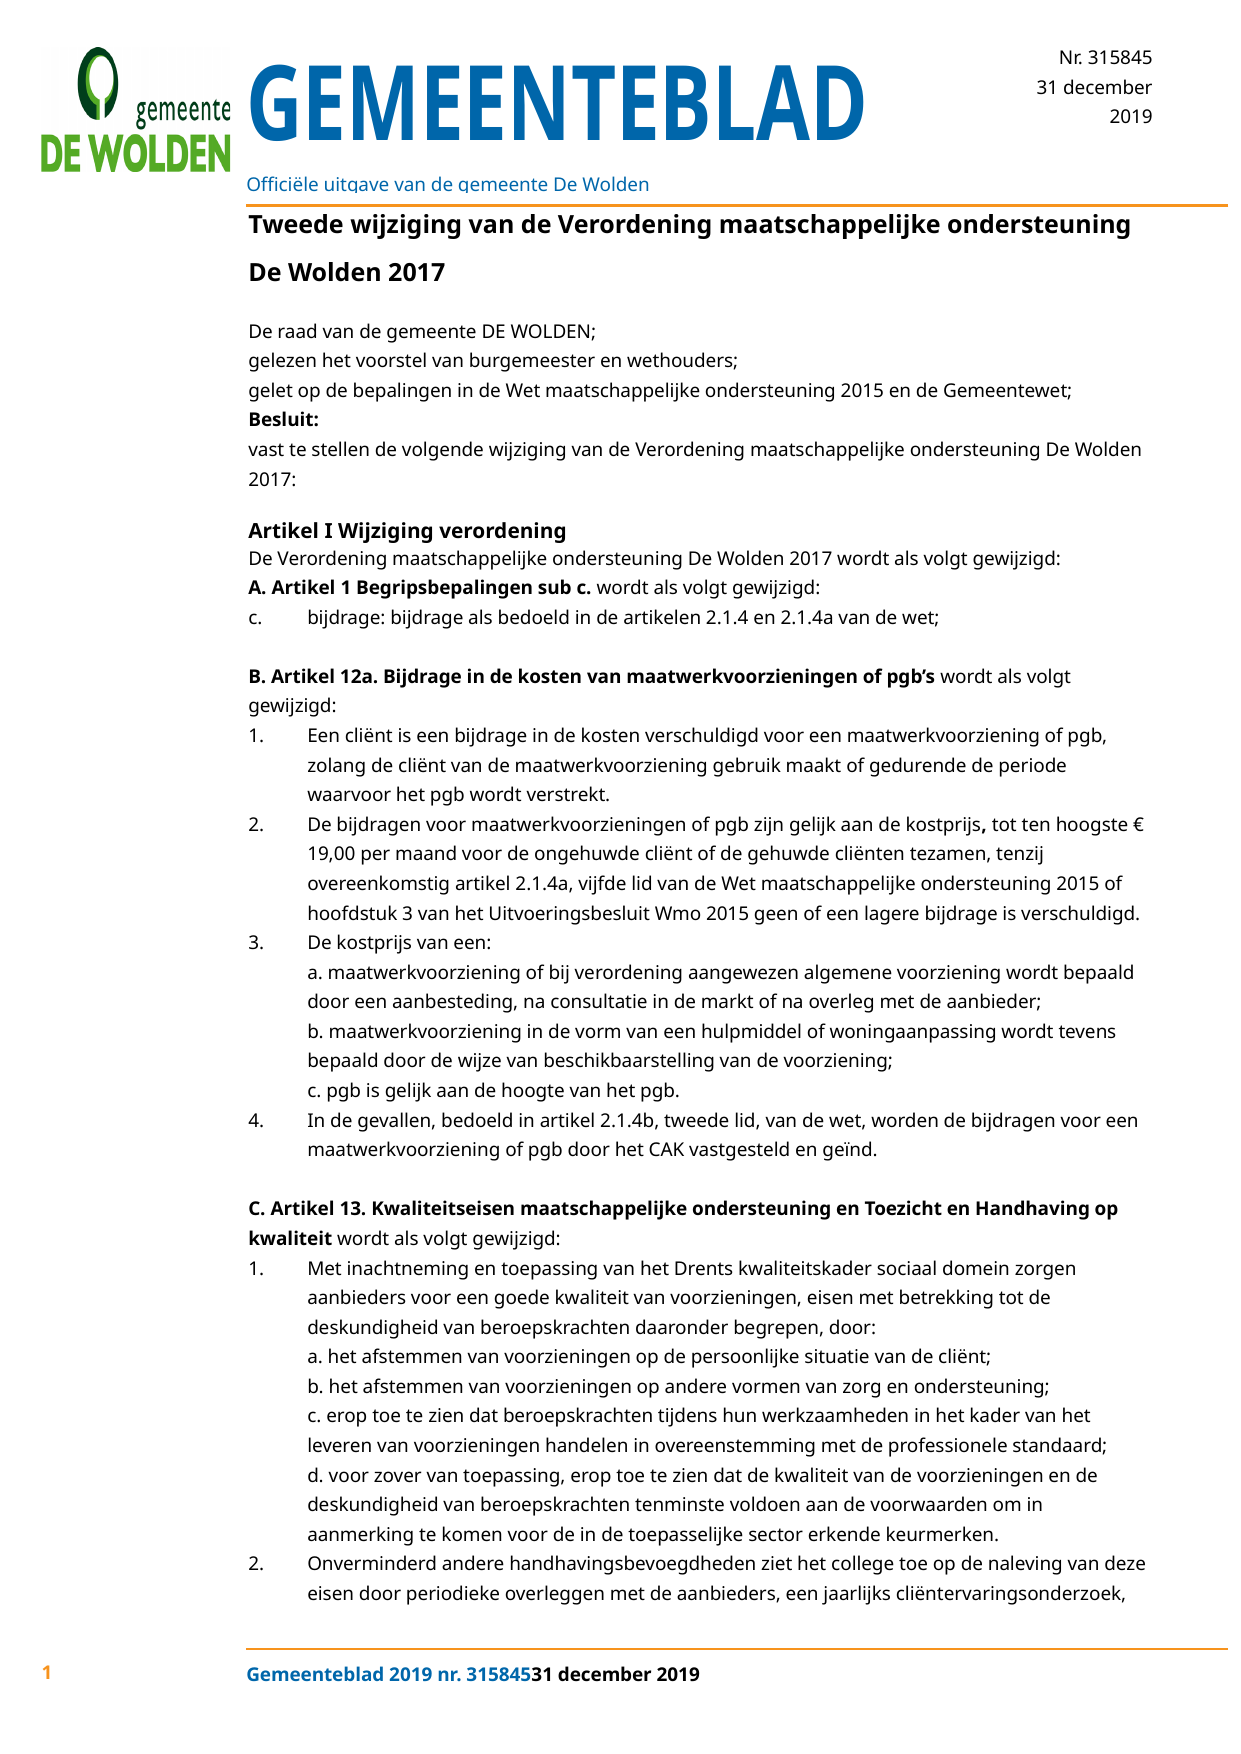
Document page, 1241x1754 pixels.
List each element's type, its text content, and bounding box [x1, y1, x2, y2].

text Besluit: [248, 407, 1152, 432]
text De raad van de gemeente DE WOLDEN; [248, 318, 1152, 344]
list a. het afstemmen van voorzieningen op de persoonlijke situatie van de cliënt; [248, 1343, 1152, 1369]
list bijdrage: bijdrage als bedoeld in de artikelen 2.1.4 en 2.1.4a van de wet; [248, 604, 1152, 629]
text B. Artikel 12a. Bijdrage in de kosten van maatwerkvoorzieningen of pgb’s wordt als volgt gewijzigd: [248, 663, 1152, 718]
list a. maatwerkvoorziening of bij verordening aangewezen algemene voorziening wordt bepaald door een aanbesteding, na consultatie in de markt of na overleg met de aanbieder; [248, 959, 1152, 1014]
picture [41, 47, 231, 172]
text C. Artikel 13. Kwaliteitseisen maatschappelijke ondersteuning en Toezicht en Handhaving op kwaliteit wordt als volgt gewijzigd: [248, 1196, 1152, 1251]
text A. Artikel 1 Begripsbepalingen sub c. wordt als volgt gewijzigd: [248, 574, 1152, 600]
list Met inachtneming en toepassing van het Drents kwaliteitskader sociaal domein zorgen aanbieders voor een goede kwaliteit van voorzieningen, eisen met betrekking tot de deskundigheid van beroepskrachten daaronder begrepen, door: [248, 1255, 1152, 1339]
list b. maatwerkvoorziening in de vorm van een hulpmiddel of woningaanpassing wordt tevens bepaald door de wijze van beschikbaarstelling van de voorziening; [248, 1018, 1152, 1073]
text gelet op de bepalingen in de Wet maatschappelijke ondersteuning 2015 en de Gemeentewet; [248, 377, 1152, 403]
list c. erop toe te zien dat beroepskrachten tijdens hun werkzaamheden in het kader van het leveren van voorzieningen handelen in overeenstemming met de professionele standaard; [248, 1403, 1152, 1458]
list Onverminderd andere handhavingsbevoegdheden ziet het college toe op de naleving van deze eisen door periodieke overleggen met de aanbieders, een jaarlijks cliëntervaringsonderzoek, [248, 1551, 1152, 1606]
text De Verordening maatschappelijke ondersteuning De Wolden 2017 wordt als volgt gewijzigd: [248, 545, 1152, 570]
list De bijdragen voor maatwerkvoorzieningen of pgb zijn gelijk aan de kostprijs, tot ten hoogste € 19,00 per maand voor de ongehuwde cliënt of de gehuwde cliënten tezamen, tenzij overeenkomstig artikel 2.1.4a, vijfde lid van de Wet maatschappelijke ondersteuning 2015 of hoofdstuk 3 van het Uitvoeringsbesluit Wmo 2015 geen of een lagere bijdrage is verschuldigd. [248, 811, 1152, 925]
text gelezen het voorstel van burgemeester en wethouders; [248, 347, 1152, 373]
text Artikel I Wijziging verordening [248, 516, 1152, 545]
list b. het afstemmen van voorzieningen op andere vormen van zorg en ondersteuning; [248, 1373, 1152, 1399]
text vast te stellen de volgende wijziging van de Verordening maatschappelijke ondersteuning De Wolden 2017: [248, 436, 1152, 492]
list Een cliënt is een bijdrage in de kosten verschuldigd voor een maatwerkvoorziening of pgb, zolang de cliënt van de maatwerkvoorziening gebruik maakt of gedurende de periode waarvoor het pgb wordt verstrekt. [248, 722, 1152, 807]
list In de gevallen, bedoeld in artikel 2.1.4b, tweede lid, van de wet, worden de bijdragen voor een maatwerkvoorziening of pgb door het CAK vastgesteld en geïnd. [248, 1107, 1152, 1162]
list c. pgb is gelijk aan de hoogte van het pgb. [248, 1077, 1152, 1103]
list d. voor zover van toepassing, erop toe te zien dat de kwaliteit van de voorzieningen en de deskundigheid van beroepskrachten tenminste voldoen aan de voorwaarden om in aanmerking te komen voor de in de toepasselijke sector erkende keurmerken. [248, 1462, 1152, 1547]
list De kostprijs van een: [248, 929, 1152, 955]
text Tweede wijziging van de Verordening maatschappelijke ondersteuning De Wolden 2017 [248, 207, 1152, 288]
